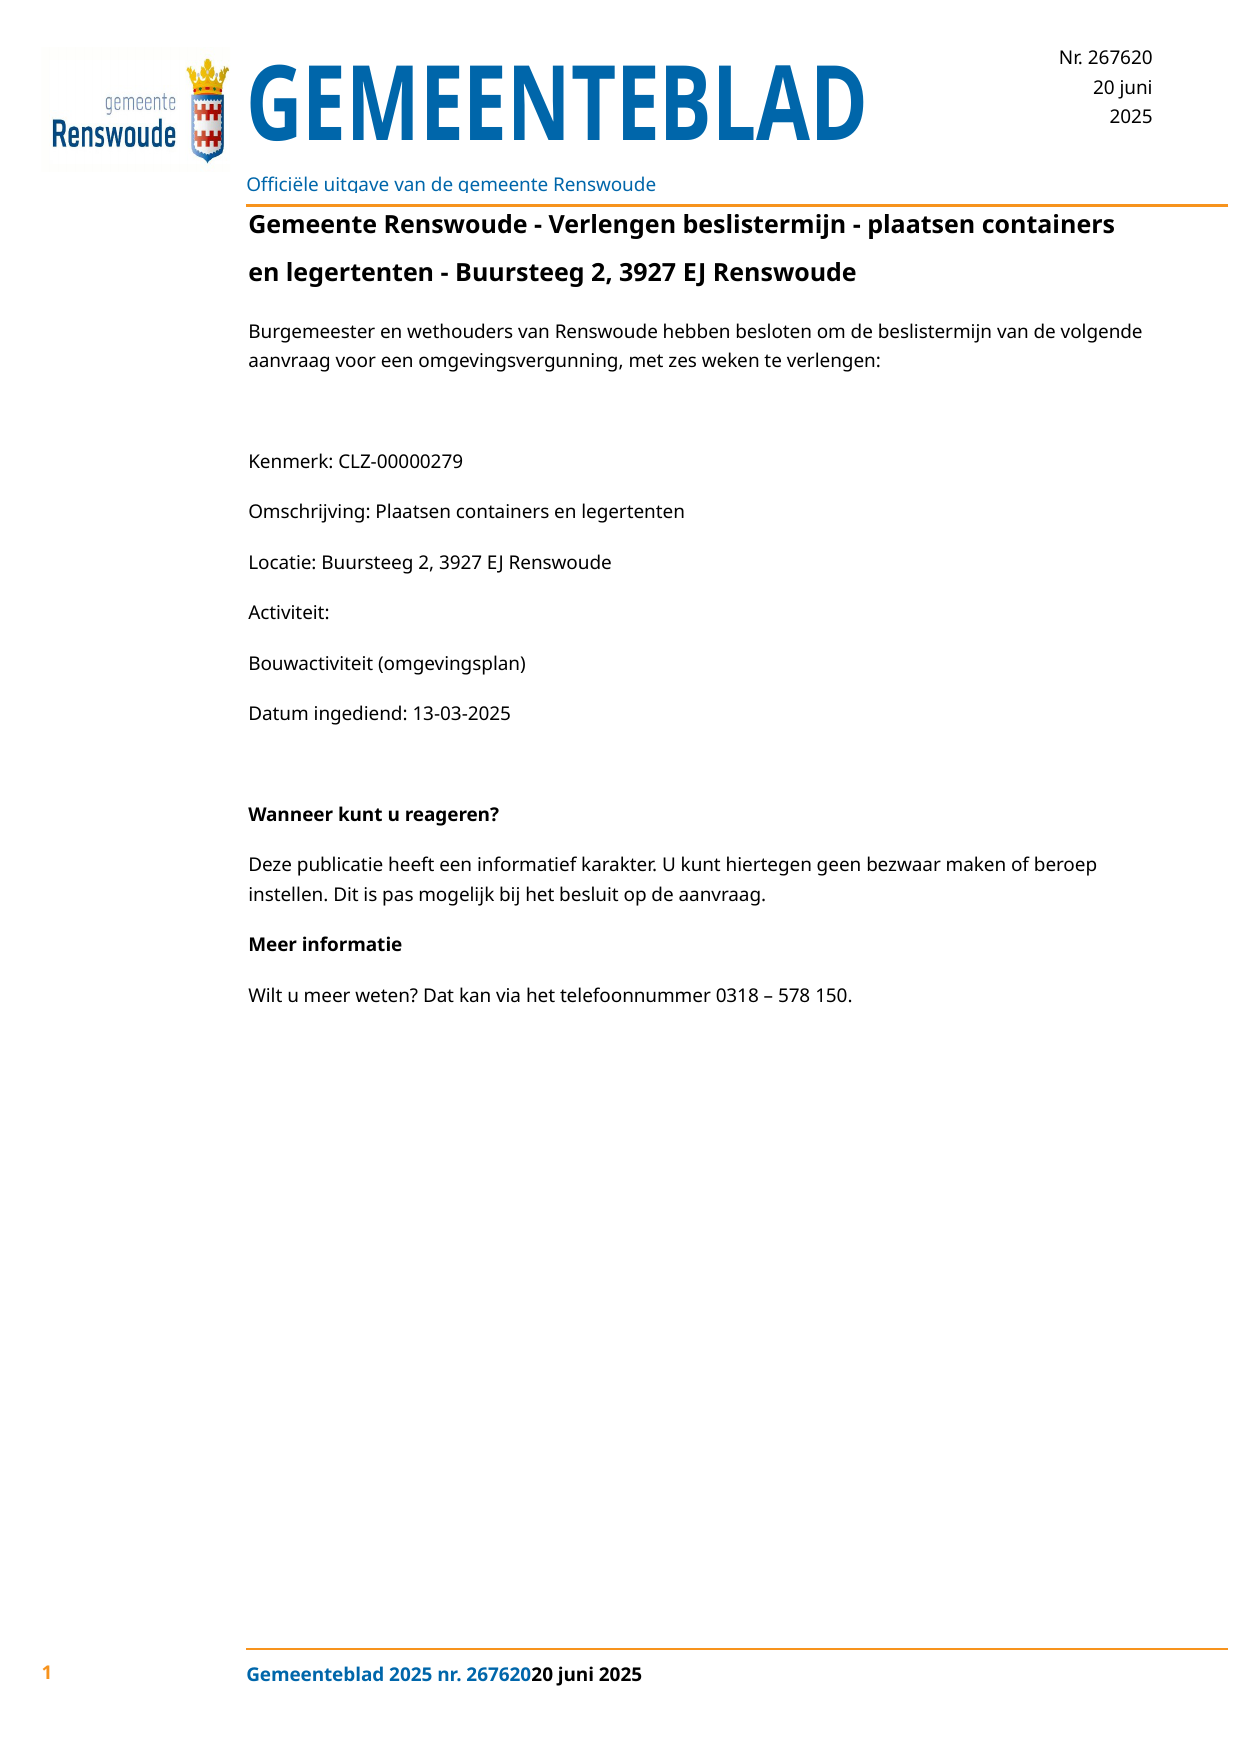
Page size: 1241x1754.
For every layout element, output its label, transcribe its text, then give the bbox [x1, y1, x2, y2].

text Bouwactiviteit (omgevingsplan) [248, 650, 1152, 676]
text Deze publicatie heeft een informatief karakter. U kunt hiertegen geen bezwaar maken of beroep instellen. Dit is pas mogelijk bij het besluit op de aanvraag. [248, 852, 1152, 907]
text Meer informatie [248, 932, 1152, 957]
text Burgemeester en wethouders van Renswoude hebben besloten om de beslistermijn van de volgende aanvraag voor een omgevingsvergunning, met zes weken te verlengen: [248, 318, 1152, 373]
text Locatie: Buursteeg 2, 3927 EJ Renswoude [248, 549, 1152, 575]
text Activiteit: [248, 599, 1152, 625]
text Gemeente Renswoude - Verlengen beslistermijn - plaatsen containers en legertenten - Buursteeg 2, 3927 EJ Renswoude [248, 207, 1152, 288]
text Omschrijving: Plaatsen containers en legertenten [248, 499, 1152, 524]
picture [41, 47, 231, 172]
text Datum ingediend: 13-03-2025 [248, 700, 1152, 726]
text Wanneer kunt u reageren? [248, 801, 1152, 827]
text Kenmerk: CLZ-00000279 [248, 448, 1152, 474]
text Wilt u meer weten? Dat kan via het telefoonnummer 0318 – 578 150. [248, 982, 1152, 1008]
